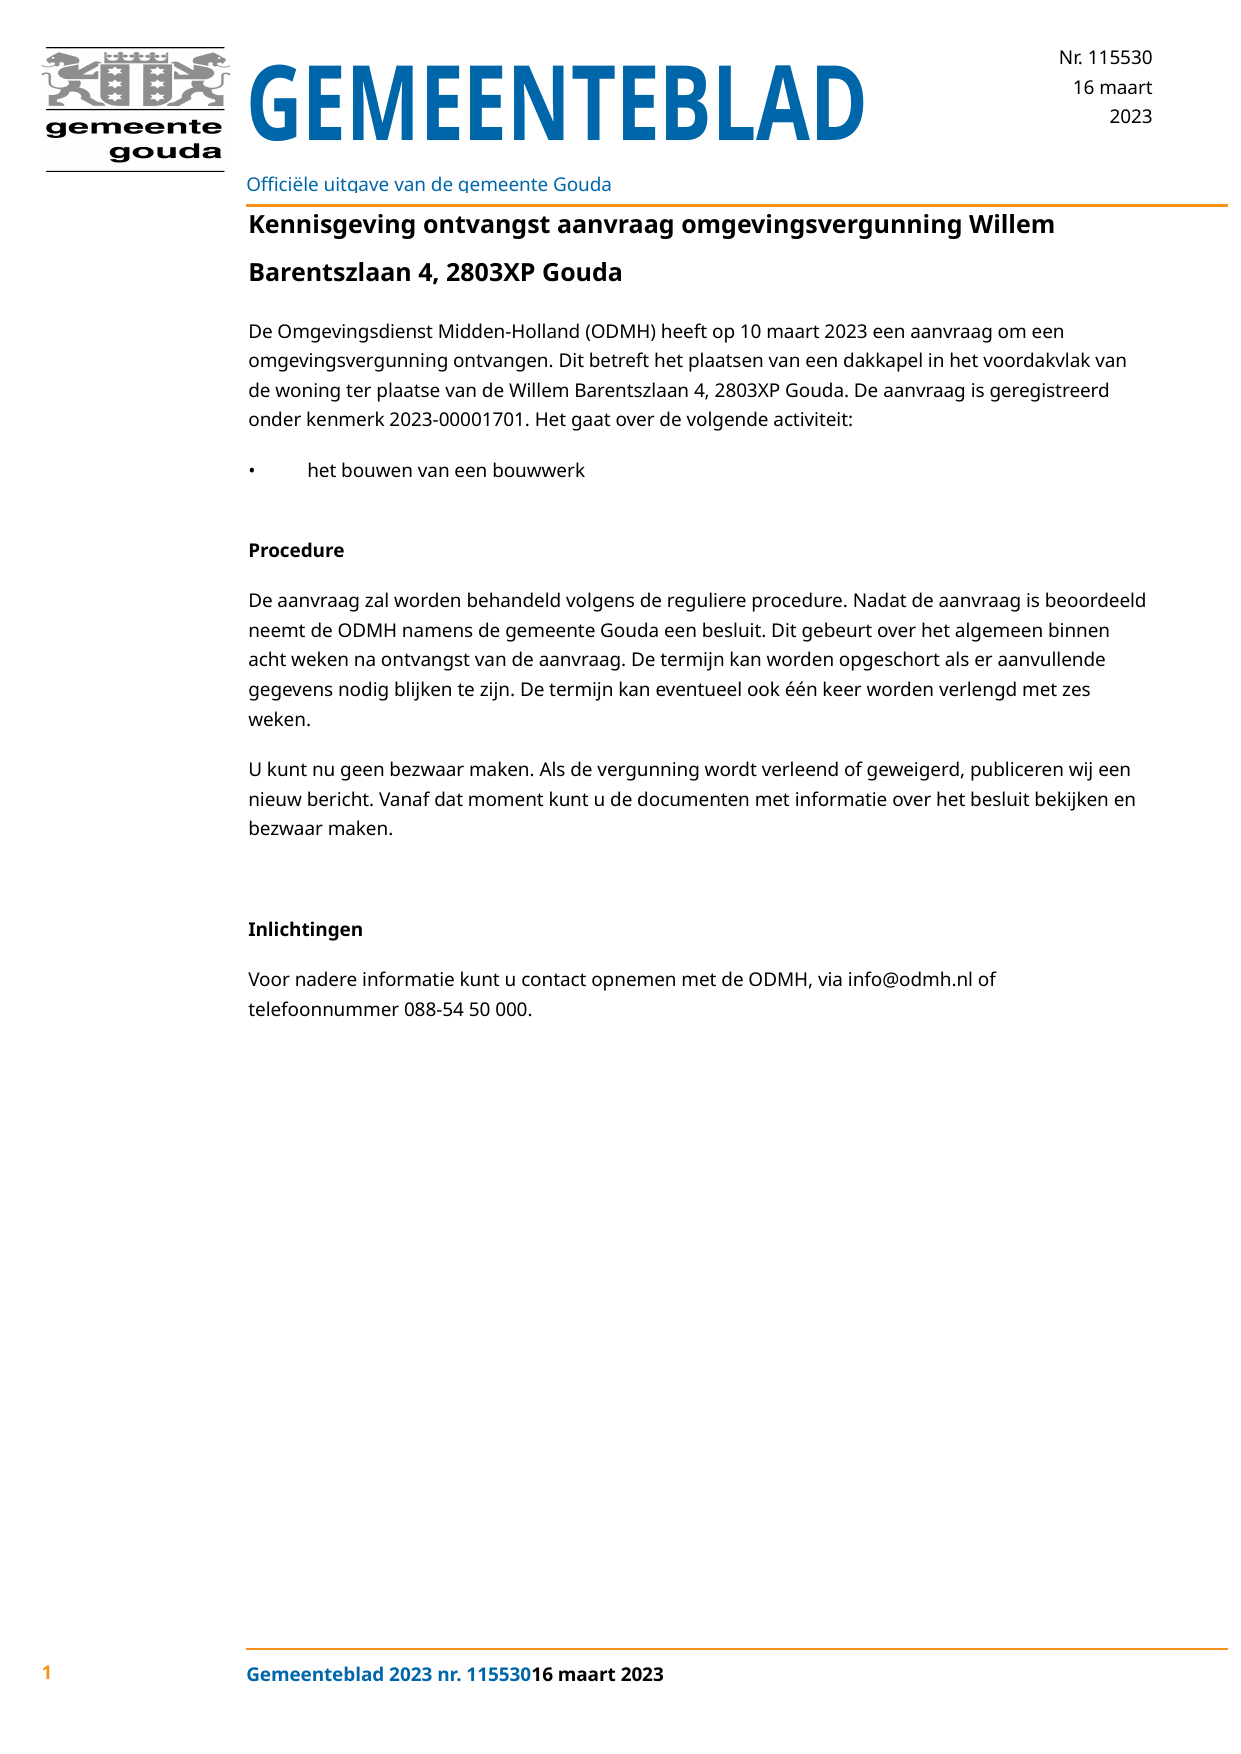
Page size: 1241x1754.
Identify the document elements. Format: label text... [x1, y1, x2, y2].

text Procedure [248, 537, 1152, 563]
text U kunt nu geen bezwaar maken. Als de vergunning wordt verleend of geweigerd, publiceren wij een nieuw bericht. Vanaf dat moment kunt u de documenten met informatie over het besluit bekijken en bezwaar maken. [248, 756, 1152, 841]
text De Omgevingsdienst Midden-Holland (ODMH) heeft op 10 maart 2023 een aanvraag om een omgevingsvergunning ontvangen. Dit betreft het plaatsen van een dakkapel in het voordakvlak van de woning ter plaatse van de Willem Barentszlaan 4, 2803XP Gouda. De aanvraag is geregistreerd onder kenmerk 2023-00001701. Het gaat over de volgende activiteit: [248, 318, 1152, 432]
text Kennisgeving ontvangst aanvraag omgevingsvergunning Willem Barentszlaan 4, 2803XP Gouda [248, 207, 1152, 288]
picture [41, 47, 231, 172]
text De aanvraag zal worden behandeld volgens de reguliere procedure. Nadat de aanvraag is beoordeeld neemt de ODMH namens de gemeente Gouda een besluit. Dit gebeurt over het algemeen binnen acht weken na ontvangst van de aanvraag. De termijn kan worden opgeschort als er aanvullende gegevens nodig blijken te zijn. De termijn kan eventueel ook één keer worden verlengd met zes weken. [248, 587, 1152, 732]
list het bouwen van een bouwwerk [248, 457, 1152, 483]
text Inlichtingen [248, 916, 1152, 942]
text Voor nadere informatie kunt u contact opnemen met de ODMH, via info@odmh.nl of telefoonnummer 088-54 50 000. [248, 967, 1152, 1022]
